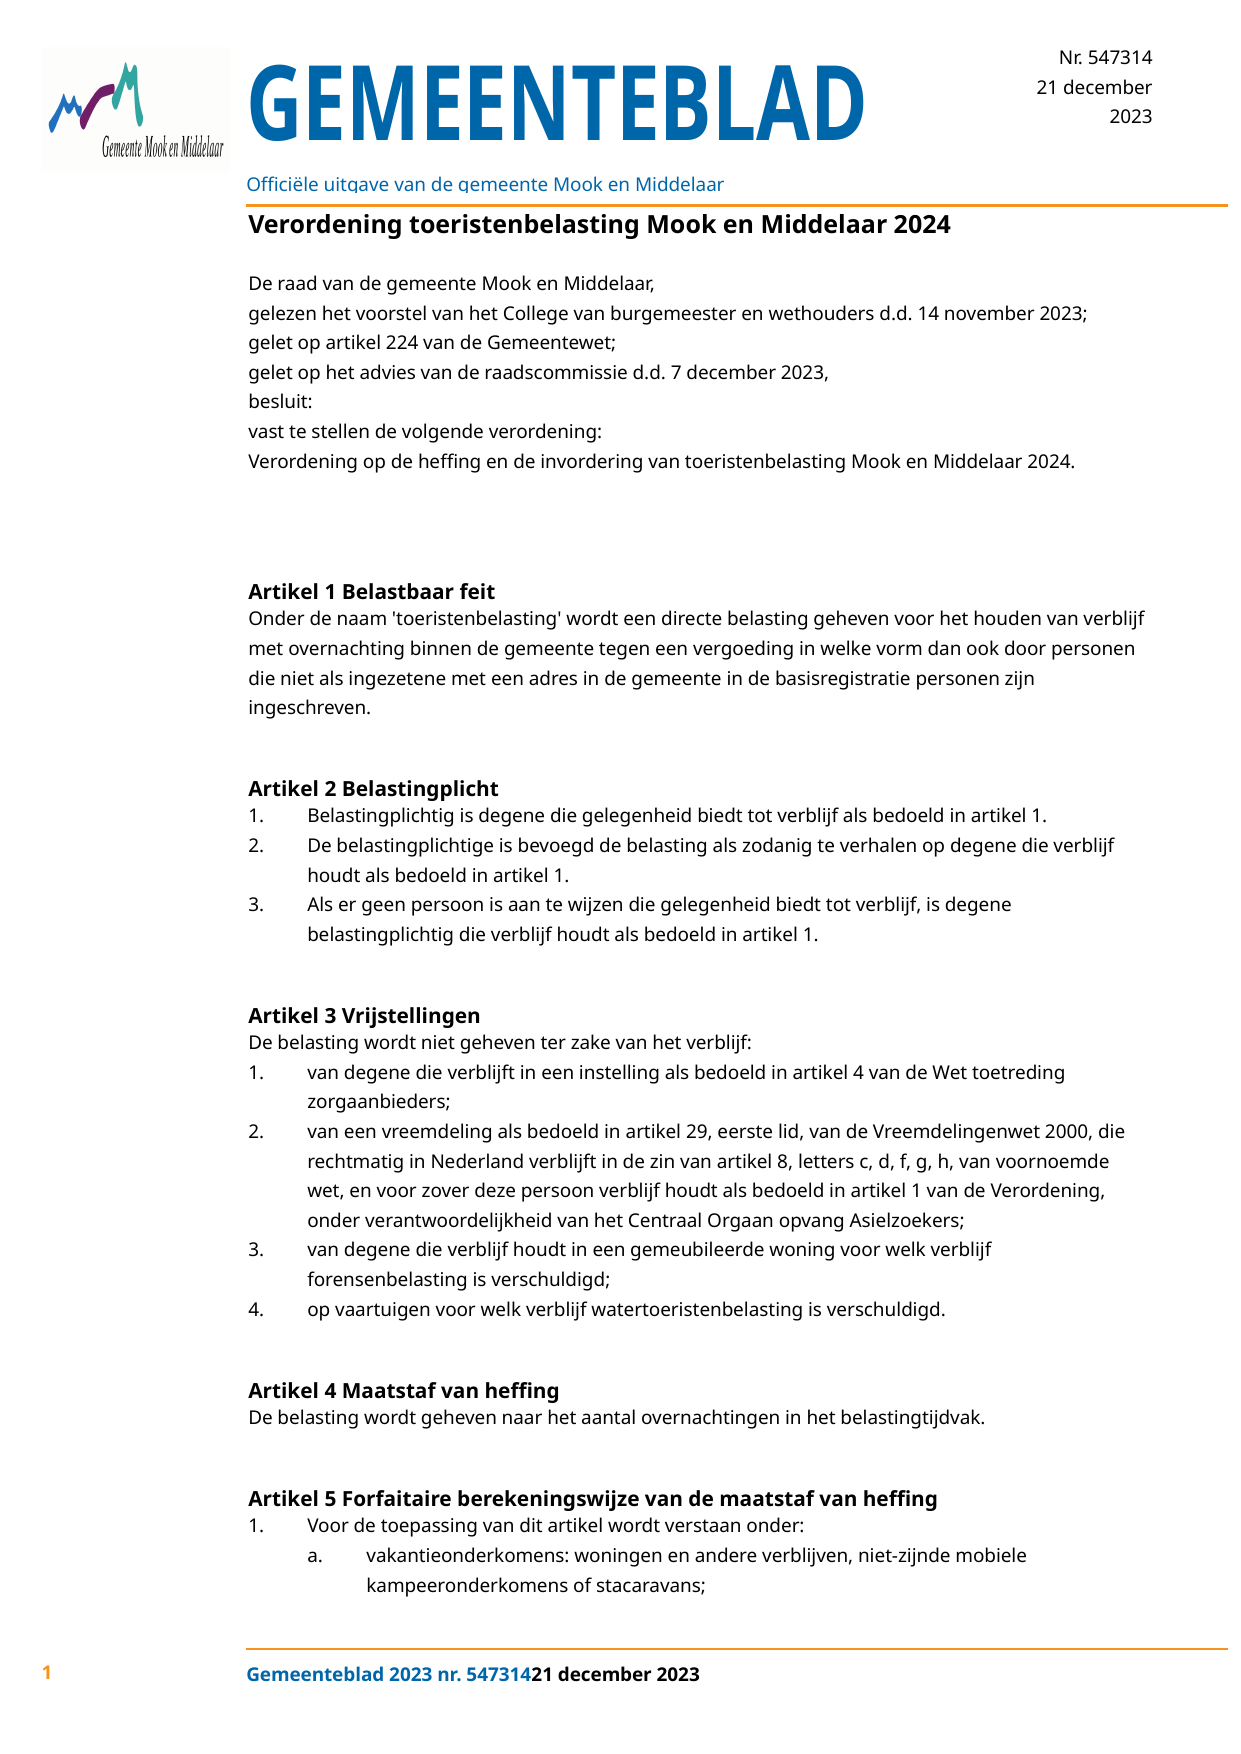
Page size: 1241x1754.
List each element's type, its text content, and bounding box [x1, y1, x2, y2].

text Artikel 3 Vrijstellingen [248, 1001, 1152, 1029]
text vast te stellen de volgende verordening: [248, 418, 1152, 444]
text Artikel 1 Belastbaar feit [248, 577, 1152, 606]
text De belasting wordt geheven naar het aantal overnachtingen in het belastingtijdvak. [248, 1404, 1152, 1430]
text Artikel 4 Maatstaf van heffing [248, 1376, 1152, 1404]
text gelet op artikel 224 van de Gemeentewet; [248, 329, 1152, 355]
text besluit: [248, 389, 1152, 414]
text gelet op het advies van de raadscommissie d.d. 7 december 2023, [248, 359, 1152, 385]
list De belastingplichtige is bevoegd de belasting als zodanig te verhalen op degene die verblijf houdt als bedoeld in artikel 1. [248, 832, 1152, 888]
text Onder de naam 'toeristenbelasting' wordt een directe belasting geheven voor het houden van verblijf met overnachting binnen de gemeente tegen een vergoeding in welke vorm dan ook door personen die niet als ingezetene met een adres in de gemeente in de basisregistratie personen zijn ingeschreven. [248, 606, 1152, 720]
list Voor de toepassing van dit artikel wordt verstaan onder: [248, 1513, 1152, 1538]
text De belasting wordt niet geheven ter zake van het verblijf: [248, 1029, 1152, 1055]
text Verordening toeristenbelasting Mook en Middelaar 2024 [248, 207, 1152, 241]
list op vaartuigen voor welk verblijf watertoeristenbelasting is verschuldigd. [248, 1296, 1152, 1321]
list van degene die verblijft in een instelling als bedoeld in artikel 4 van de Wet toetreding zorgaanbieders; [248, 1059, 1152, 1114]
text gelezen het voorstel van het College van burgemeester en wethouders d.d. 14 november 2023; [248, 300, 1152, 326]
list vakantieonderkomens: woningen en andere verblijven, niet-zijnde mobiele kampeeronderkomens of stacaravans; [307, 1542, 1152, 1597]
text Artikel 2 Belastingplicht [248, 774, 1152, 803]
list van een vreemdeling als bedoeld in artikel 29, eerste lid, van de Vreemdelingenwet 2000, die rechtmatig in Nederland verblijft in de zin van artikel 8, letters c, d, f, g, h, van voornoemde wet, en voor zover deze persoon verblijf houdt als bedoeld in artikel 1 van de Verordening, onder verantwoordelijkheid van het Centraal Orgaan opvang Asielzoekers; [248, 1118, 1152, 1233]
picture [41, 47, 231, 172]
list Als er geen persoon is aan te wijzen die gelegenheid biedt tot verblijf, is degene belastingplichtig die verblijf houdt als bedoeld in artikel 1. [248, 891, 1152, 947]
text Artikel 5 Forfaitaire berekeningswijze van de maatstaf van heffing [248, 1484, 1152, 1513]
list van degene die verblijf houdt in een gemeubileerde woning voor welk verblijf forensenbelasting is verschuldigd; [248, 1237, 1152, 1292]
list Belastingplichtig is degene die gelegenheid biedt tot verblijf als bedoeld in artikel 1. [248, 803, 1152, 828]
text De raad van de gemeente Mook en Middelaar, [248, 270, 1152, 296]
text Verordening op de heffing en de invordering van toeristenbelasting Mook en Middelaar 2024. [248, 448, 1152, 473]
